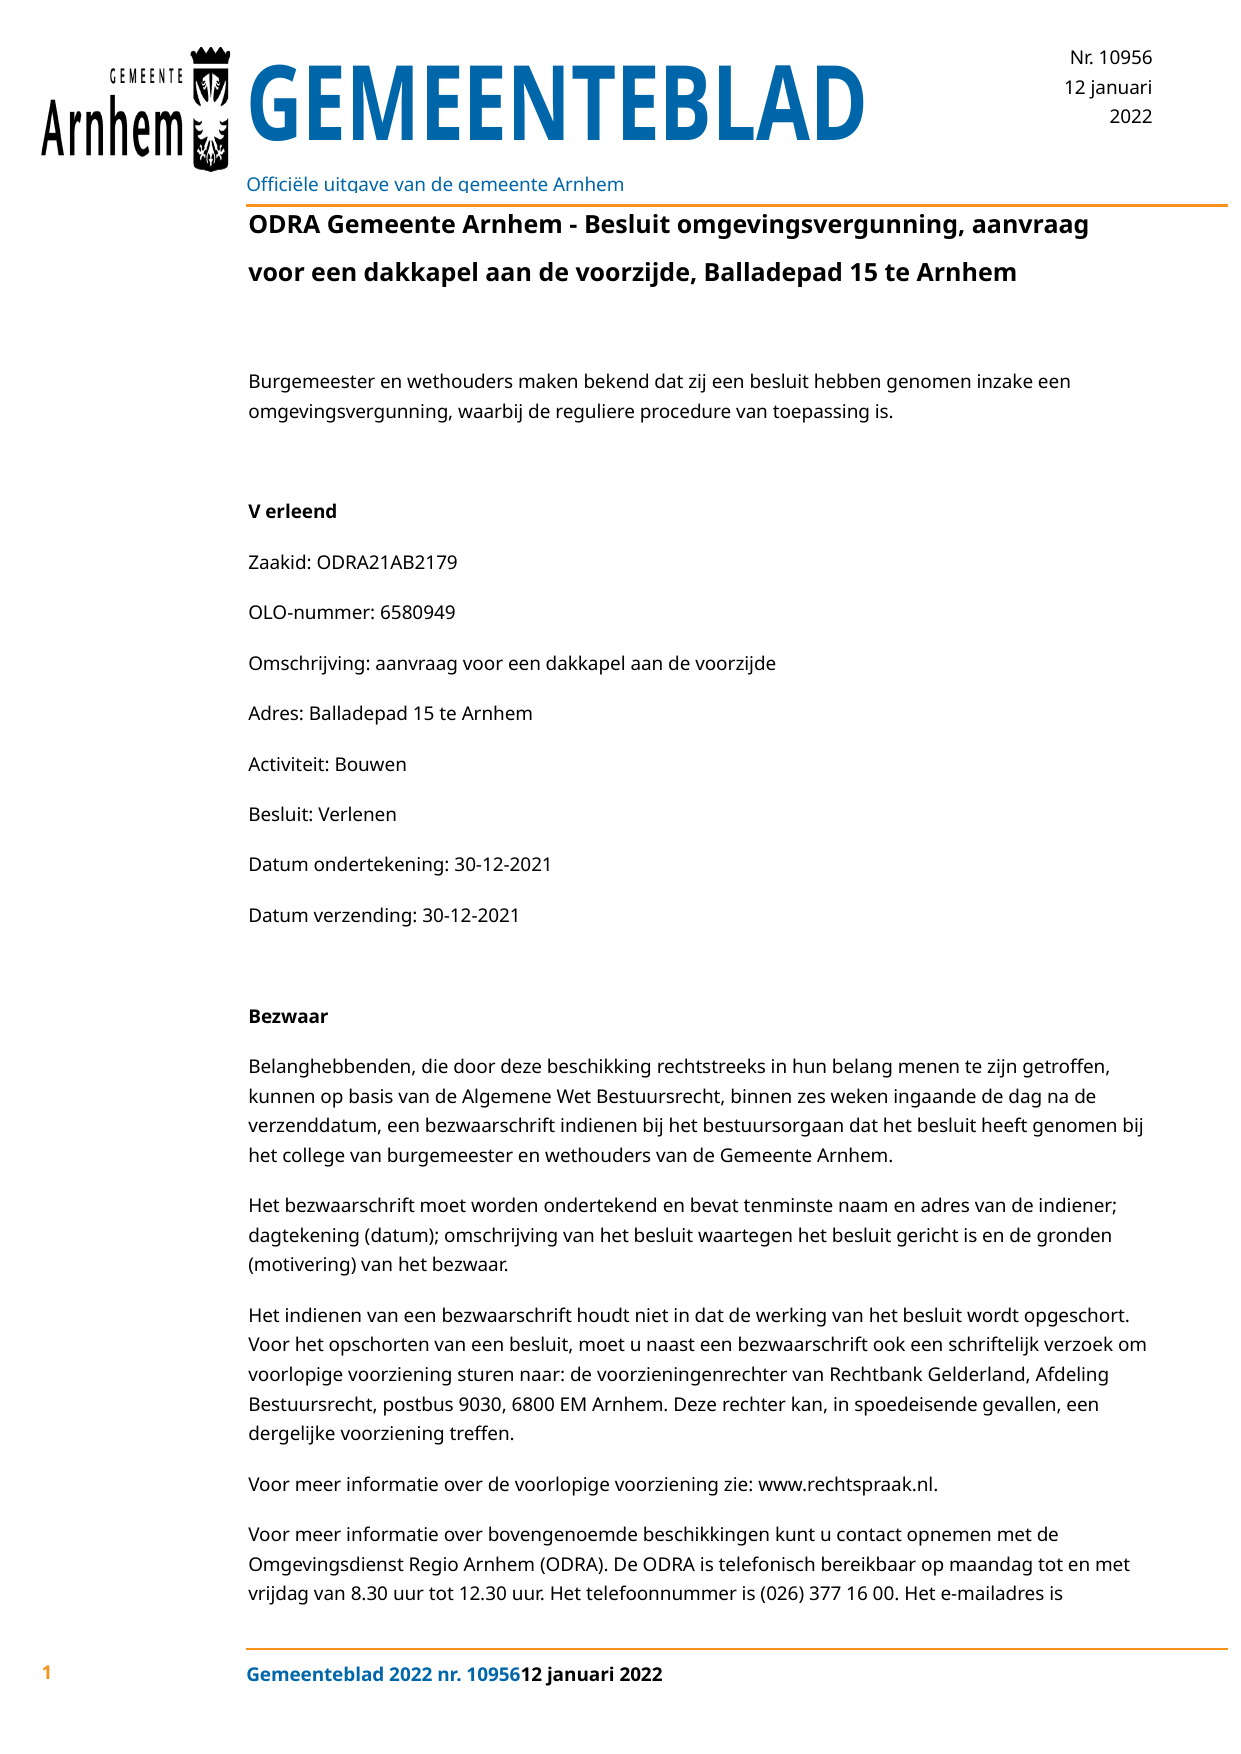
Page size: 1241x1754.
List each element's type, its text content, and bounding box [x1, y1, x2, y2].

text ODRA Gemeente Arnhem - Besluit omgevingsvergunning, aanvraag voor een dakkapel aan de voorzijde, Balladepad 15 te Arnhem [248, 207, 1152, 288]
picture [41, 47, 231, 172]
text Datum verzending: 30-12-2021 [248, 902, 1152, 928]
text Zaakid: ODRA21AB2179 [248, 549, 1152, 575]
text Omschrijving: aanvraag voor een dakkapel aan de voorzijde [248, 650, 1152, 676]
text Burgemeester en wethouders maken bekend dat zij een besluit hebben genomen inzake een omgevingsvergunning, waarbij de reguliere procedure van toepassing is. [248, 368, 1152, 424]
text Datum ondertekening: 30-12-2021 [248, 852, 1152, 877]
text Het bezwaarschrift moet worden ondertekend en bevat tenminste naam en adres van de indiener; dagtekening (datum); omschrijving van het besluit waartegen het besluit gericht is en de gronden (motivering) van het bezwaar. [248, 1192, 1152, 1277]
text Belanghebbenden, die door deze beschikking rechtstreeks in hun belang menen te zijn getroffen, kunnen op basis van de Algemene Wet Bestuursrecht, binnen zes weken ingaande de dag na de verzenddatum, een bezwaarschrift indienen bij het bestuursorgaan dat het besluit heeft genomen bij het college van burgemeester en wethouders van de Gemeente Arnhem. [248, 1053, 1152, 1168]
text Besluit: Verlenen [248, 801, 1152, 827]
text OLO-nummer: 6580949 [248, 599, 1152, 625]
text Het indienen van een bezwaarschrift houdt niet in dat de werking van het besluit wordt opgeschort. Voor het opschorten van een besluit, moet u naast een bezwaarschrift ook een schriftelijk verzoek om voorlopige voorziening sturen naar: de voorzieningenrechter van Rechtbank Gelderland, Afdeling Bestuursrecht, postbus 9030, 6800 EM Arnhem. Deze rechter kan, in spoedeisende gevallen, een dergelijke voorziening treffen. [248, 1302, 1152, 1446]
text Adres: Balladepad 15 te Arnhem [248, 700, 1152, 726]
text Bezwaar [248, 1003, 1152, 1029]
text Voor meer informatie over de voorlopige voorziening zie: www.rechtspraak.nl. [248, 1471, 1152, 1497]
text Voor meer informatie over bovengenoemde beschikkingen kunt u contact opnemen met de Omgevingsdienst Regio Arnhem (ODRA). De ODRA is telefonisch bereikbaar op maandag tot en met vrijdag van 8.30 uur tot 12.30 uur. Het telefoonnummer is (026) 377 16 00. Het e-mailadres is [248, 1521, 1152, 1606]
text Activiteit: Bouwen [248, 751, 1152, 777]
text V erleend [248, 499, 1152, 524]
